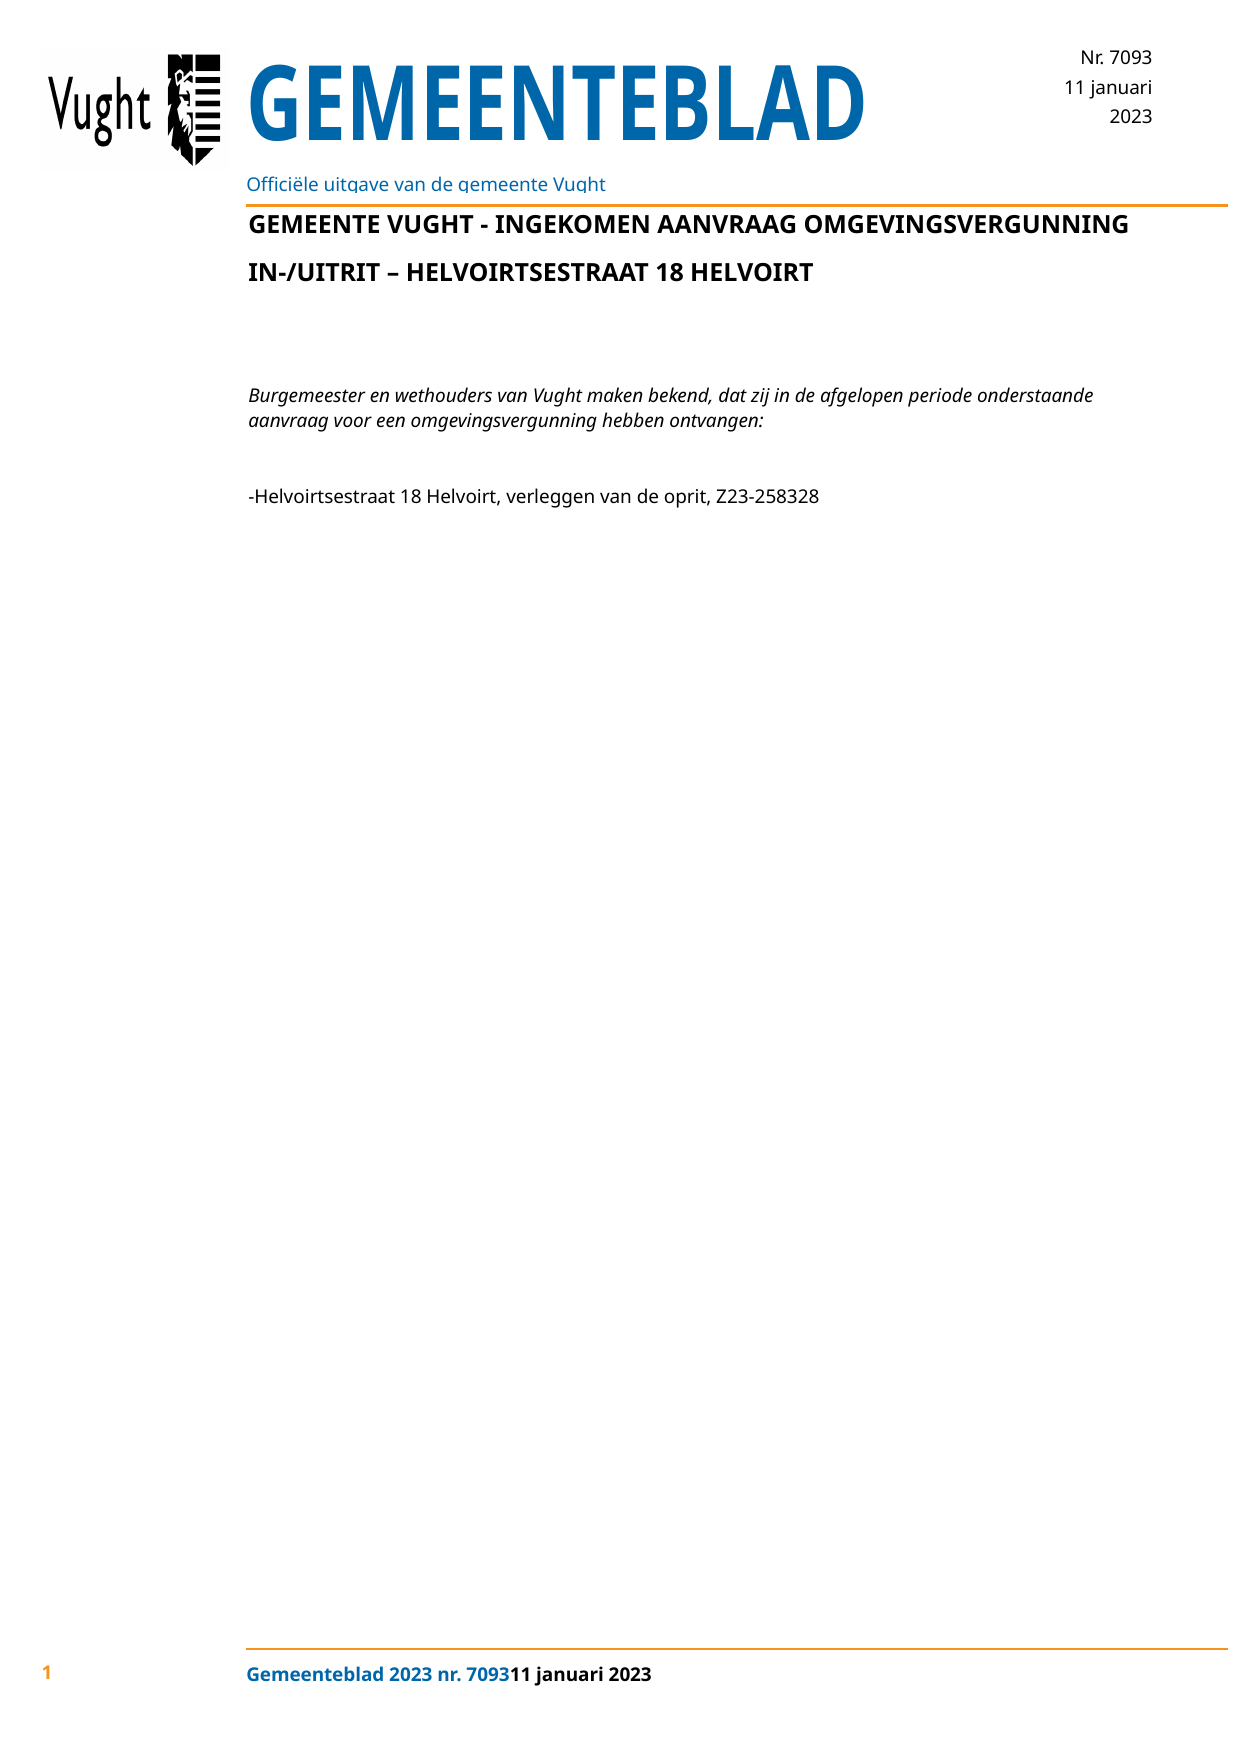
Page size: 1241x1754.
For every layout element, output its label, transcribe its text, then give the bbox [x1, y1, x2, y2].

text GEMEENTE VUGHT - INGEKOMEN AANVRAAG OMGEVINGSVERGUNNING IN-/UITRIT – HELVOIRTSESTRAAT 18 HELVOIRT [248, 207, 1152, 288]
text -Helvoirtsestraat 18 Helvoirt, verleggen van de oprit, Z23-258328 [248, 484, 1152, 509]
picture [41, 47, 231, 172]
text Burgemeester en wethouders van Vught maken bekend, dat zij in de afgelopen periode onderstaande aanvraag voor een omgevingsvergunning hebben ontvangen: [248, 382, 1152, 433]
